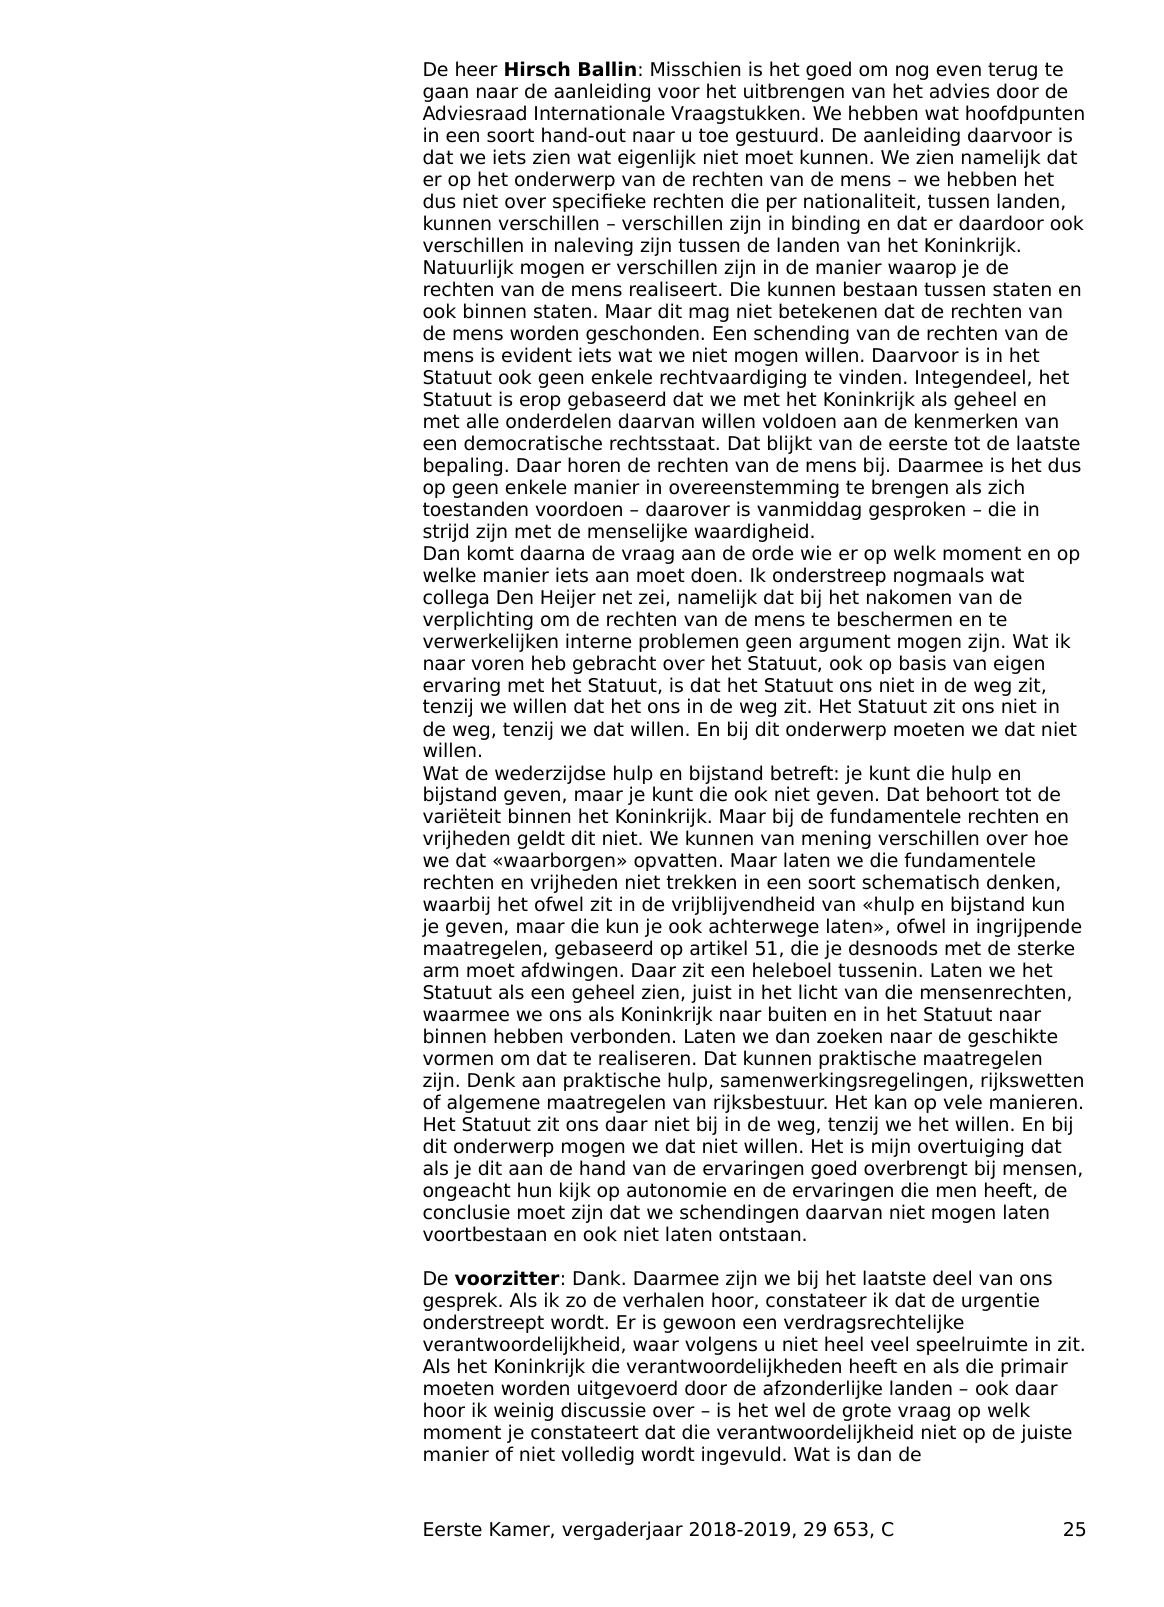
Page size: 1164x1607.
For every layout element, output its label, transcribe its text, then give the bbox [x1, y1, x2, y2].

text Dan komt daarna de vraag aan de orde wie er op welk moment en op welke manier iets aan moet doen. Ik onderstreep nogmaals wat collega Den Heijer net zei, namelijk dat bij het nakomen van de verplichting om de rechten van de mens te beschermen en te verwerkelijken interne problemen geen argument mogen zijn. Wat ik naar voren heb gebracht over het Statuut, ook op basis van eigen ervaring met het Statuut, is dat het Statuut ons niet in de weg zit, tenzij we willen dat het ons in de weg zit. Het Statuut zit ons niet in de weg, tenzij we dat willen. En bij dit onderwerp moeten we dat niet willen. [422, 543, 1087, 762]
text Wat de wederzijdse hulp en bijstand betreft: je kunt die hulp en bijstand geven, maar je kunt die ook niet geven. Dat behoort tot de variëteit binnen het Koninkrijk. Maar bij de fundamentele rechten en vrijheden geldt dit niet. We kunnen van mening verschillen over hoe we dat «waarborgen» opvatten. Maar laten we die fundamentele rechten en vrijheden niet trekken in een soort schematisch denken, waarbij het ofwel zit in de vrijblijvendheid van «hulp en bijstand kun je geven, maar die kun je ook achterwege laten», ofwel in ingrijpende maatregelen, gebaseerd op artikel 51, die je desnoods met de sterke arm moet afdwingen. Daar zit een heleboel tussenin. Laten we het Statuut als een geheel zien, juist in het licht van die mensenrechten, waarmee we ons als Koninkrijk naar buiten en in het Statuut naar binnen hebben verbonden. Laten we dan zoeken naar de geschikte vormen om dat te realiseren. Dat kunnen praktische maatregelen zijn. Denk aan praktische hulp, samenwerkingsregelingen, rijkswetten of algemene maatregelen van rijksbestuur. Het kan op vele manieren. Het Statuut zit ons daar niet bij in de weg, tenzij we het willen. En bij dit onderwerp mogen we dat niet willen. Het is mijn overtuiging dat als je dit aan de hand van de ervaringen goed overbrengt bij mensen, ongeacht hun kijk op autonomie en de ervaringen die men heeft, de conclusie moet zijn dat we schendingen daarvan niet mogen laten voortbestaan en ook niet laten ontstaan. [422, 762, 1087, 1246]
text De voorzitter: Dank. Daarmee zijn we bij het laatste deel van ons gesprek. Als ik zo de verhalen hoor, constateer ik dat de urgentie onderstreept wordt. Er is gewoon een verdragsrechtelijke verantwoordelijkheid, waar volgens u niet heel veel speelruimte in zit. Als het Koninkrijk die verantwoordelijkheden heeft en als die primair moeten worden uitgevoerd door de afzonderlijke landen – ook daar hoor ik weinig discussie over – is het wel de grote vraag op welk moment je constateert dat die verantwoordelijkheid niet op de juiste manier of niet volledig wordt ingevuld. Wat is dan de [422, 1268, 1087, 1466]
text De heer Hirsch Ballin: Misschien is het goed om nog even terug te gaan naar de aanleiding voor het uitbrengen van het advies door de Adviesraad Internationale Vraagstukken. We hebben wat hoofdpunten in een soort hand-out naar u toe gestuurd. De aanleiding daarvoor is dat we iets zien wat eigenlijk niet moet kunnen. We zien namelijk dat er op het onderwerp van de rechten van de mens – we hebben het dus niet over specifieke rechten die per nationaliteit, tussen landen, kunnen verschillen – verschillen zijn in binding en dat er daardoor ook verschillen in naleving zijn tussen de landen van het Koninkrijk. Natuurlijk mogen er verschillen zijn in de manier waarop je de rechten van de mens realiseert. Die kunnen bestaan tussen staten en ook binnen staten. Maar dit mag niet betekenen dat de rechten van de mens worden geschonden. Een schending van de rechten van de mens is evident iets wat we niet mogen willen. Daarvoor is in het Statuut ook geen enkele rechtvaardiging te vinden. Integendeel, het Statuut is erop gebaseerd dat we met het Koninkrijk als geheel en met alle onderdelen daarvan willen voldoen aan de kenmerken van een democratische rechtsstaat. Dat blijkt van de eerste tot de laatste bepaling. Daar horen de rechten van de mens bij. Daarmee is het dus op geen enkele manier in overeenstemming te brengen als zich toestanden voordoen – daarover is vanmiddag gesproken – die in strijd zijn met de menselijke waardigheid. [422, 59, 1087, 543]
